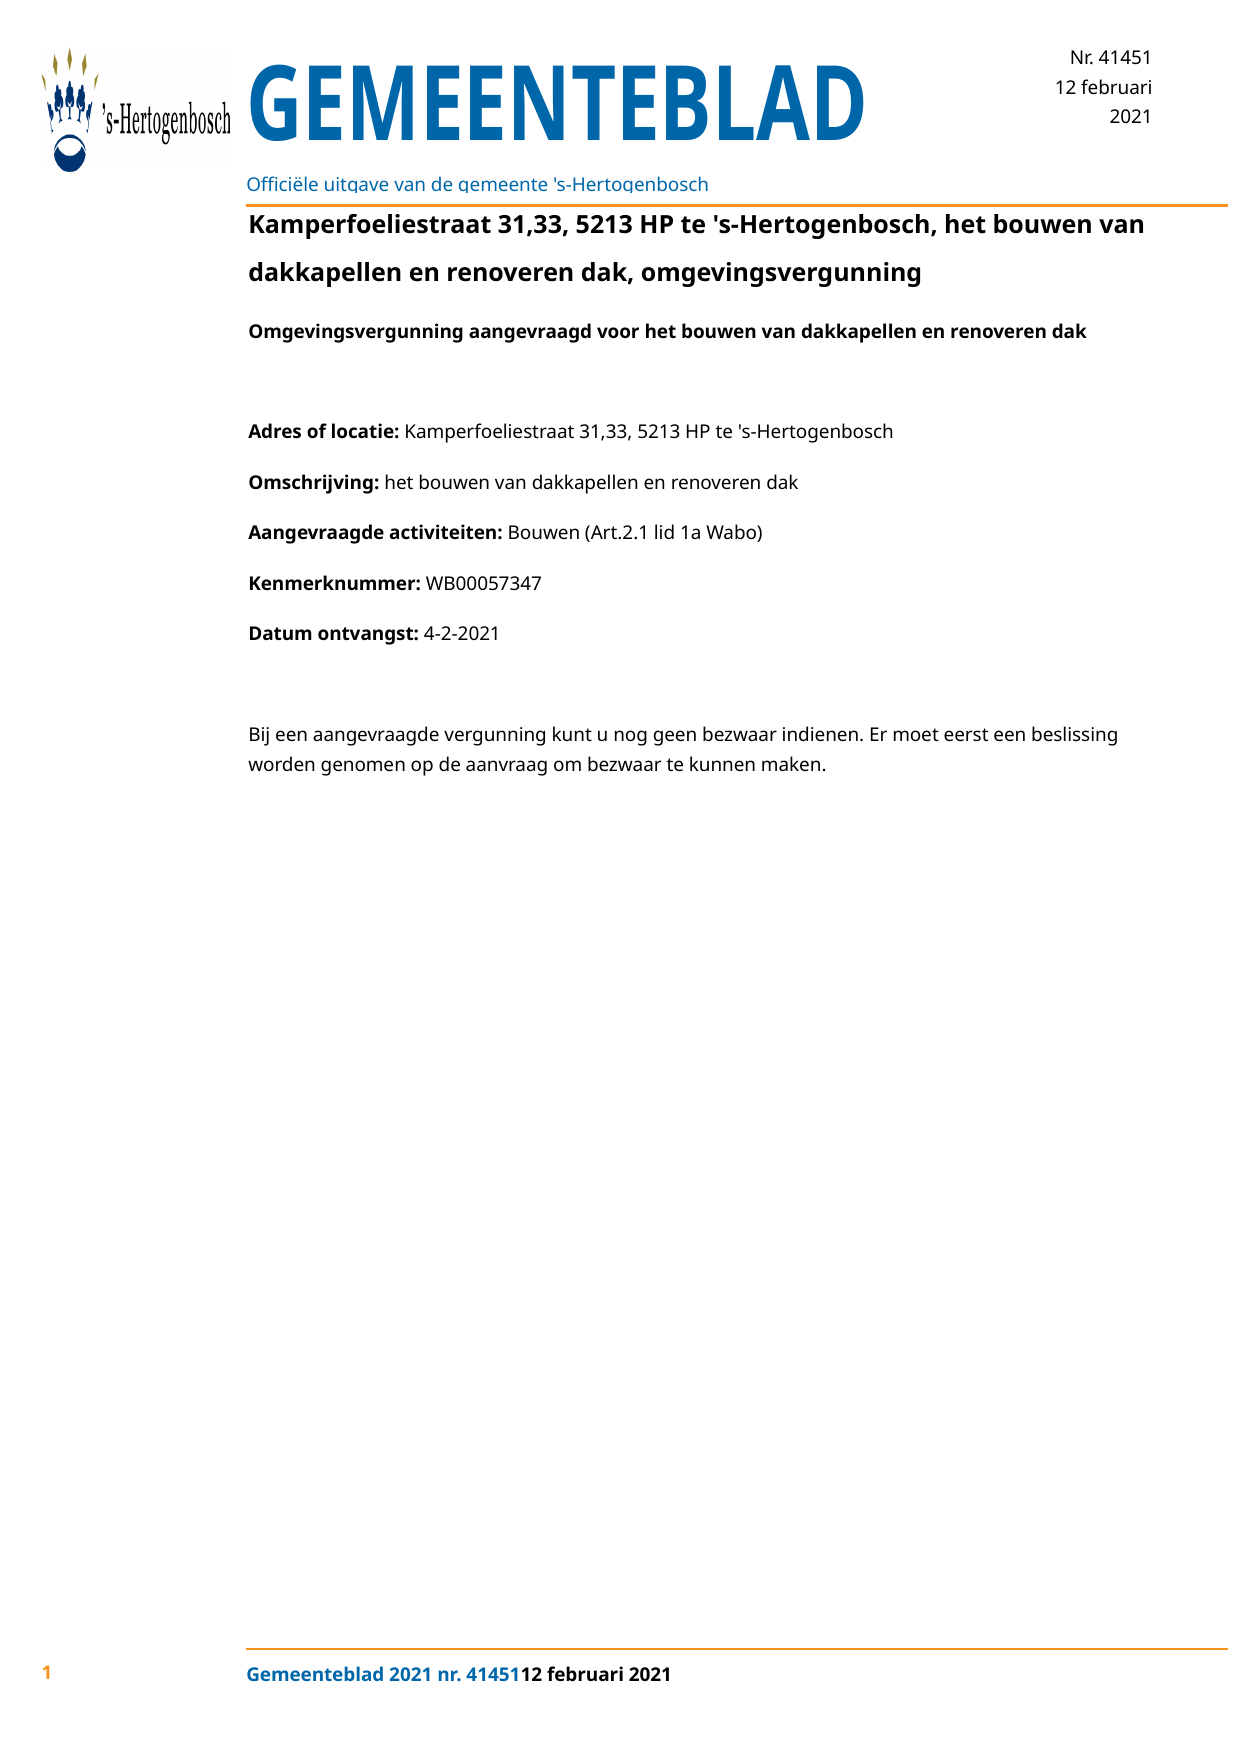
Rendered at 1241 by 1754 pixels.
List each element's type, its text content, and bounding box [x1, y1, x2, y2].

text Bij een aangevraagde vergunning kunt u nog geen bezwaar indienen. Er moet eerst een beslissing worden genomen op de aanvraag om bezwaar te kunnen maken. [248, 721, 1152, 777]
picture [41, 47, 231, 172]
text Datum ontvangst: 4-2-2021 [248, 620, 1152, 646]
text Kamperfoeliestraat 31,33, 5213 HP te 's-Hertogenbosch, het bouwen van dakkapellen en renoveren dak, omgevingsvergunning [248, 207, 1152, 288]
text Omgevingsvergunning aangevraagd voor het bouwen van dakkapellen en renoveren dak [248, 318, 1152, 344]
text Kenmerknummer: WB00057347 [248, 570, 1152, 596]
text Aangevraagde activiteiten: Bouwen (Art.2.1 lid 1a Wabo) [248, 519, 1152, 545]
text Omschrijving: het bouwen van dakkapellen en renoveren dak [248, 469, 1152, 495]
text Adres of locatie: Kamperfoeliestraat 31,33, 5213 HP te 's-Hertogenbosch [248, 419, 1152, 444]
